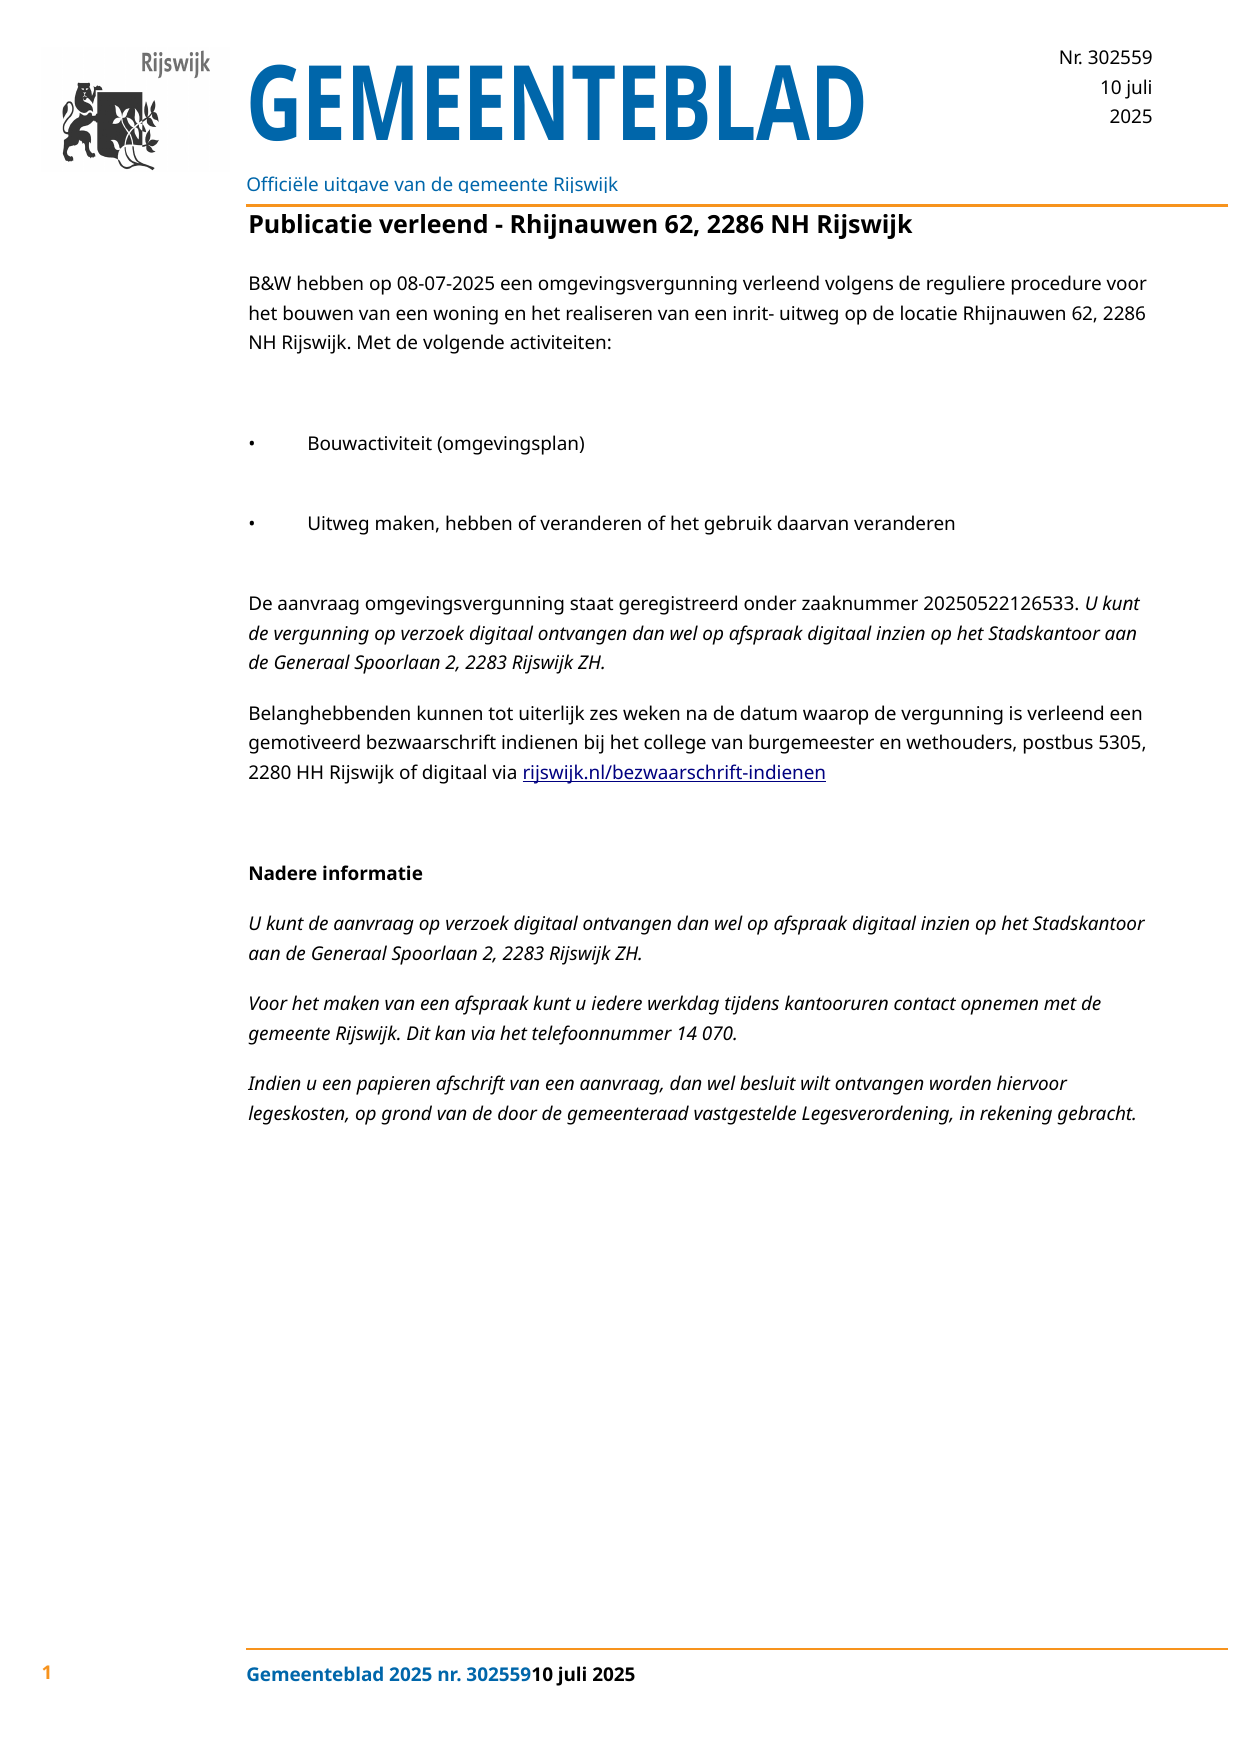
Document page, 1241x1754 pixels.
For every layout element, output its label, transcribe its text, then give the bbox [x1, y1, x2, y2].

picture [41, 47, 231, 172]
list Bouwactiviteit (omgevingsplan) [248, 430, 1152, 456]
text Nadere informatie [248, 860, 1152, 886]
text Voor het maken van een afspraak kunt u iedere werkdag tijdens kantooruren contact opnemen met de gemeente Rijswijk. Dit kan via het telefoonnummer 14 070. [248, 990, 1152, 1046]
text De aanvraag omgevingsvergunning staat geregistreerd onder zaaknummer 20250522126533. U kunt de vergunning op verzoek digitaal ontvangen dan wel op afspraak digitaal inzien op het Stadskantoor aan de Generaal Spoorlaan 2, 2283 Rijswijk ZH. [248, 590, 1152, 675]
text Indien u een papieren afschrift van een aanvraag, dan wel besluit wilt ontvangen worden hiervoor legeskosten, op grond van de door de gemeenteraad vastgestelde Legesverordening, in rekening gebracht. [248, 1070, 1152, 1126]
list Uitweg maken, hebben of veranderen of het gebruik daarvan veranderen [248, 510, 1152, 536]
text B&W hebben op 08-07-2025 een omgevingsvergunning verleend volgens de reguliere procedure voor het bouwen van een woning en het realiseren van een inrit- uitweg op de locatie Rhijnauwen 62, 2286 NH Rijswijk. Met de volgende activiteiten: [248, 270, 1152, 355]
text Publicatie verleend - Rhijnauwen 62, 2286 NH Rijswijk [248, 207, 1152, 241]
text U kunt de aanvraag op verzoek digitaal ontvangen dan wel op afspraak digitaal inzien op het Stadskantoor aan de Generaal Spoorlaan 2, 2283 Rijswijk ZH. [248, 910, 1152, 966]
text Belanghebbenden kunnen tot uiterlijk zes weken na de datum waarop de vergunning is verleend een gemotiveerd bezwaarschrift indienen bij het college van burgemeester en wethouders, postbus 5305, 2280 HH Rijswijk of digitaal via rijswijk.nl/bezwaarschrift-indienen [248, 700, 1152, 785]
